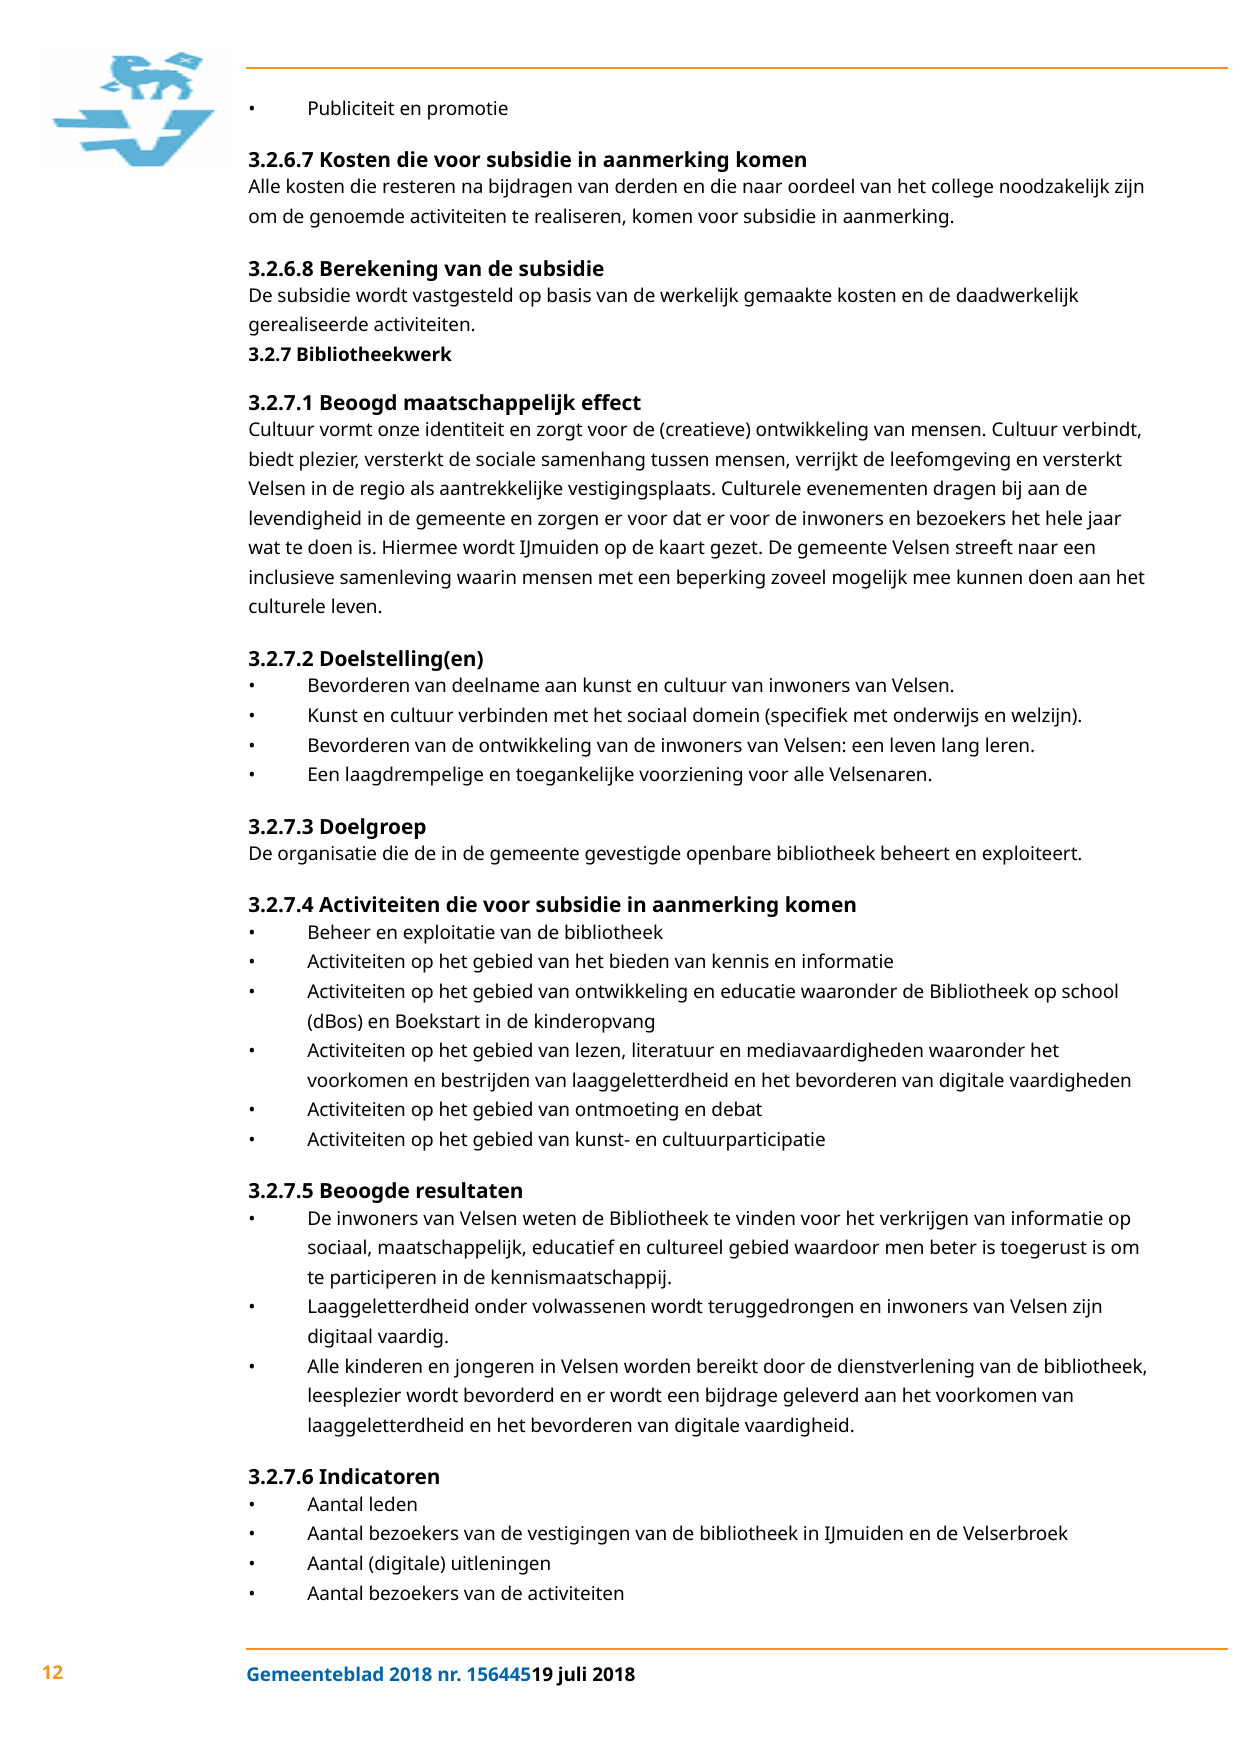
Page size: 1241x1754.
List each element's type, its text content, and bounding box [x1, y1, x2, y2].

list Kunst en cultuur verbinden met het sociaal domein (specifiek met onderwijs en welzijn). [248, 702, 1152, 728]
list De inwoners van Velsen weten de Bibliotheek te vinden voor het verkrijgen van informatie op sociaal, maatschappelijk, educatief en cultureel gebied waardoor men beter is toegerust is om te participeren in de kennismaatschappij. [248, 1205, 1152, 1290]
list Activiteiten op het gebied van ontwikkeling en educatie waaronder de Bibliotheek op school (dBos) en Boekstart in de kinderopvang [248, 978, 1152, 1033]
list Bevorderen van de ontwikkeling van de inwoners van Velsen: een leven lang leren. [248, 732, 1152, 757]
list Aantal (digitale) uitleningen [248, 1550, 1152, 1576]
text 3.2.7.4 Activiteiten die voor subsidie in aanmerking komen [248, 891, 1152, 919]
list Activiteiten op het gebied van ontmoeting en debat [248, 1097, 1152, 1122]
list Bevorderen van deelname aan kunst en cultuur van inwoners van Velsen. [248, 673, 1152, 698]
list Activiteiten op het gebied van lezen, literatuur en mediavaardigheden waaronder het voorkomen en bestrijden van laaggeletterdheid en het bevorderen van digitale vaardigheden [248, 1037, 1152, 1093]
list Laaggeletterdheid onder volwassenen wordt teruggedrongen en inwoners van Velsen zijn digitaal vaardig. [248, 1294, 1152, 1349]
list Aantal bezoekers van de activiteiten [248, 1580, 1152, 1605]
text 3.2.7.6 Indicatoren [248, 1462, 1152, 1491]
list Aantal leden [248, 1491, 1152, 1517]
text 3.2.7.1 Beoogd maatschappelijk effect [248, 388, 1152, 416]
text Alle kosten die resteren na bijdragen van derden en die naar oordeel van het college noodzakelijk zijn om de genoemde activiteiten te realiseren, komen voor subsidie in aanmerking. [248, 174, 1152, 229]
text Cultuur vormt onze identiteit en zorgt voor de (creatieve) ontwikkeling van mensen. Cultuur verbindt, biedt plezier, versterkt de sociale samenhang tussen mensen, verrijkt de leefomgeving en versterkt Velsen in de regio als aantrekkelijke vestigingsplaats. Culturele evenementen dragen bij aan de levendigheid in de gemeente en zorgen er voor dat er voor de inwoners en bezoekers het hele jaar wat te doen is. Hiermee wordt IJmuiden op de kaart gezet. De gemeente Velsen streeft naar een inclusieve samenleving waarin mensen met een beperking zoveel mogelijk mee kunnen doen aan het culturele leven. [248, 416, 1152, 619]
list Een laagdrempelige en toegankelijke voorziening voor alle Velsenaren. [248, 761, 1152, 787]
list Beheer en exploitatie van de bibliotheek [248, 919, 1152, 945]
text De organisatie die de in de gemeente gevestigde openbare bibliotheek beheert en exploiteert. [248, 840, 1152, 866]
list Publiciteit en promotie [248, 95, 1152, 121]
text 3.2.7.3 Doelgroep [248, 812, 1152, 840]
list Activiteiten op het gebied van kunst- en cultuurparticipatie [248, 1126, 1152, 1152]
text 3.2.7.5 Beoogde resultaten [248, 1177, 1152, 1205]
text De subsidie wordt vastgesteld op basis van de werkelijk gemaakte kosten en de daadwerkelijk gerealiseerde activiteiten. [248, 282, 1152, 337]
list Alle kinderen en jongeren in Velsen worden bereikt door de dienstverlening van de bibliotheek, leesplezier wordt bevorderd en er wordt een bijdrage geleverd aan het voorkomen van laaggeletterdheid en het bevorderen van digitale vaardigheid. [248, 1353, 1152, 1438]
list Aantal bezoekers van de vestigingen van de bibliotheek in IJmuiden en de Velserbroek [248, 1521, 1152, 1546]
text 3.2.7.2 Doelstelling(en) [248, 644, 1152, 673]
list Activiteiten op het gebied van het bieden van kennis en informatie [248, 949, 1152, 974]
text 3.2.6.7 Kosten die voor subsidie in aanmerking komen [248, 145, 1152, 174]
text 3.2.7 Bibliotheekwerk [248, 341, 1152, 367]
picture [41, 47, 231, 172]
text 3.2.6.8 Berekening van de subsidie [248, 254, 1152, 282]
